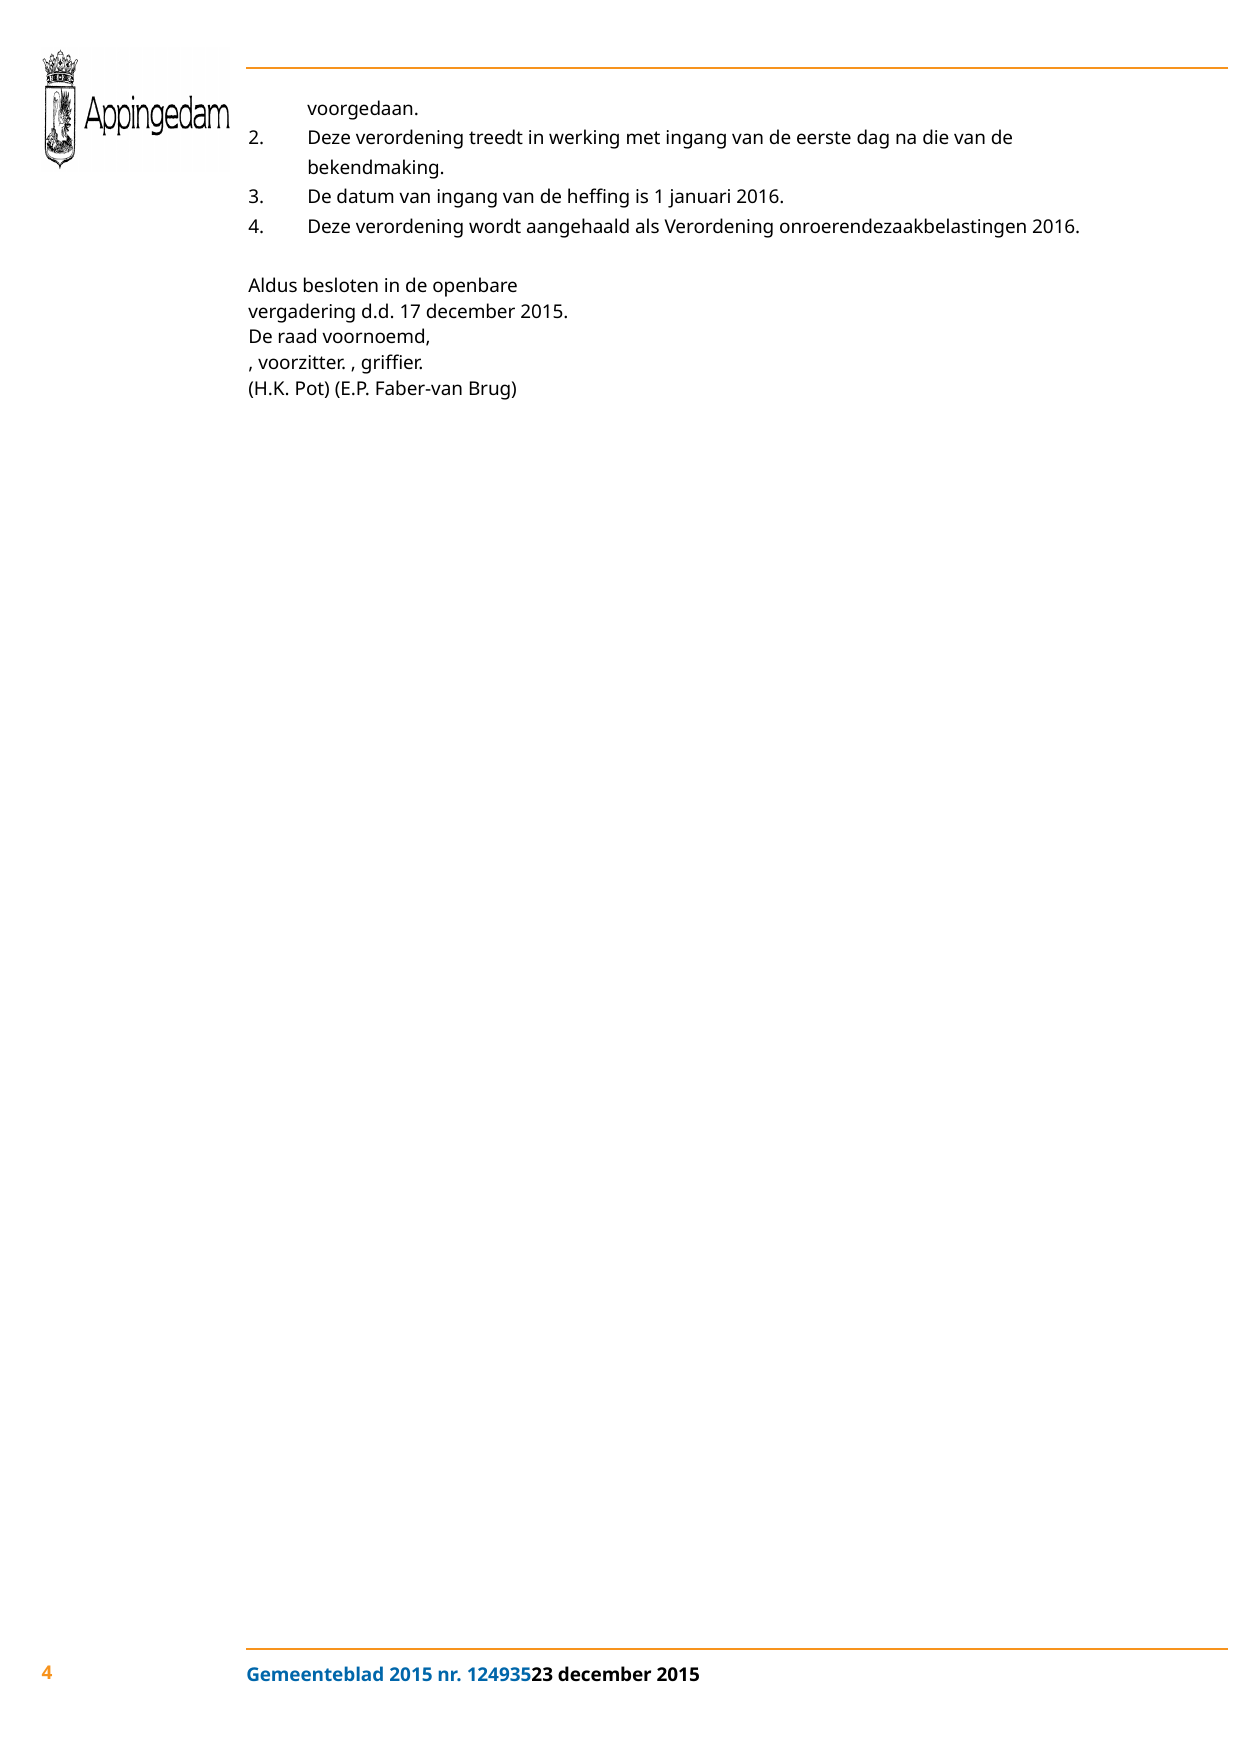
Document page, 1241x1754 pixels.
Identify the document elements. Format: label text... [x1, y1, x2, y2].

text , voorzitter. , griffier. [248, 349, 1152, 375]
list Deze verordening wordt aangehaald als Verordening onroerendezaakbelastingen 2016. [248, 213, 1152, 239]
list De datum van ingang van de heffing is 1 januari 2016. [248, 183, 1152, 209]
text Aldus besloten in de openbare [248, 272, 1152, 298]
text (H.K. Pot) (E.P. Faber-van Brug) [248, 375, 1152, 401]
list voorgedaan. [248, 95, 1152, 121]
picture [41, 47, 231, 172]
text vergadering d.d. 17 december 2015. [248, 298, 1152, 324]
text De raad voornoemd, [248, 324, 1152, 349]
list Deze verordening treedt in werking met ingang van de eerste dag na die van de bekendmaking. [248, 124, 1152, 180]
